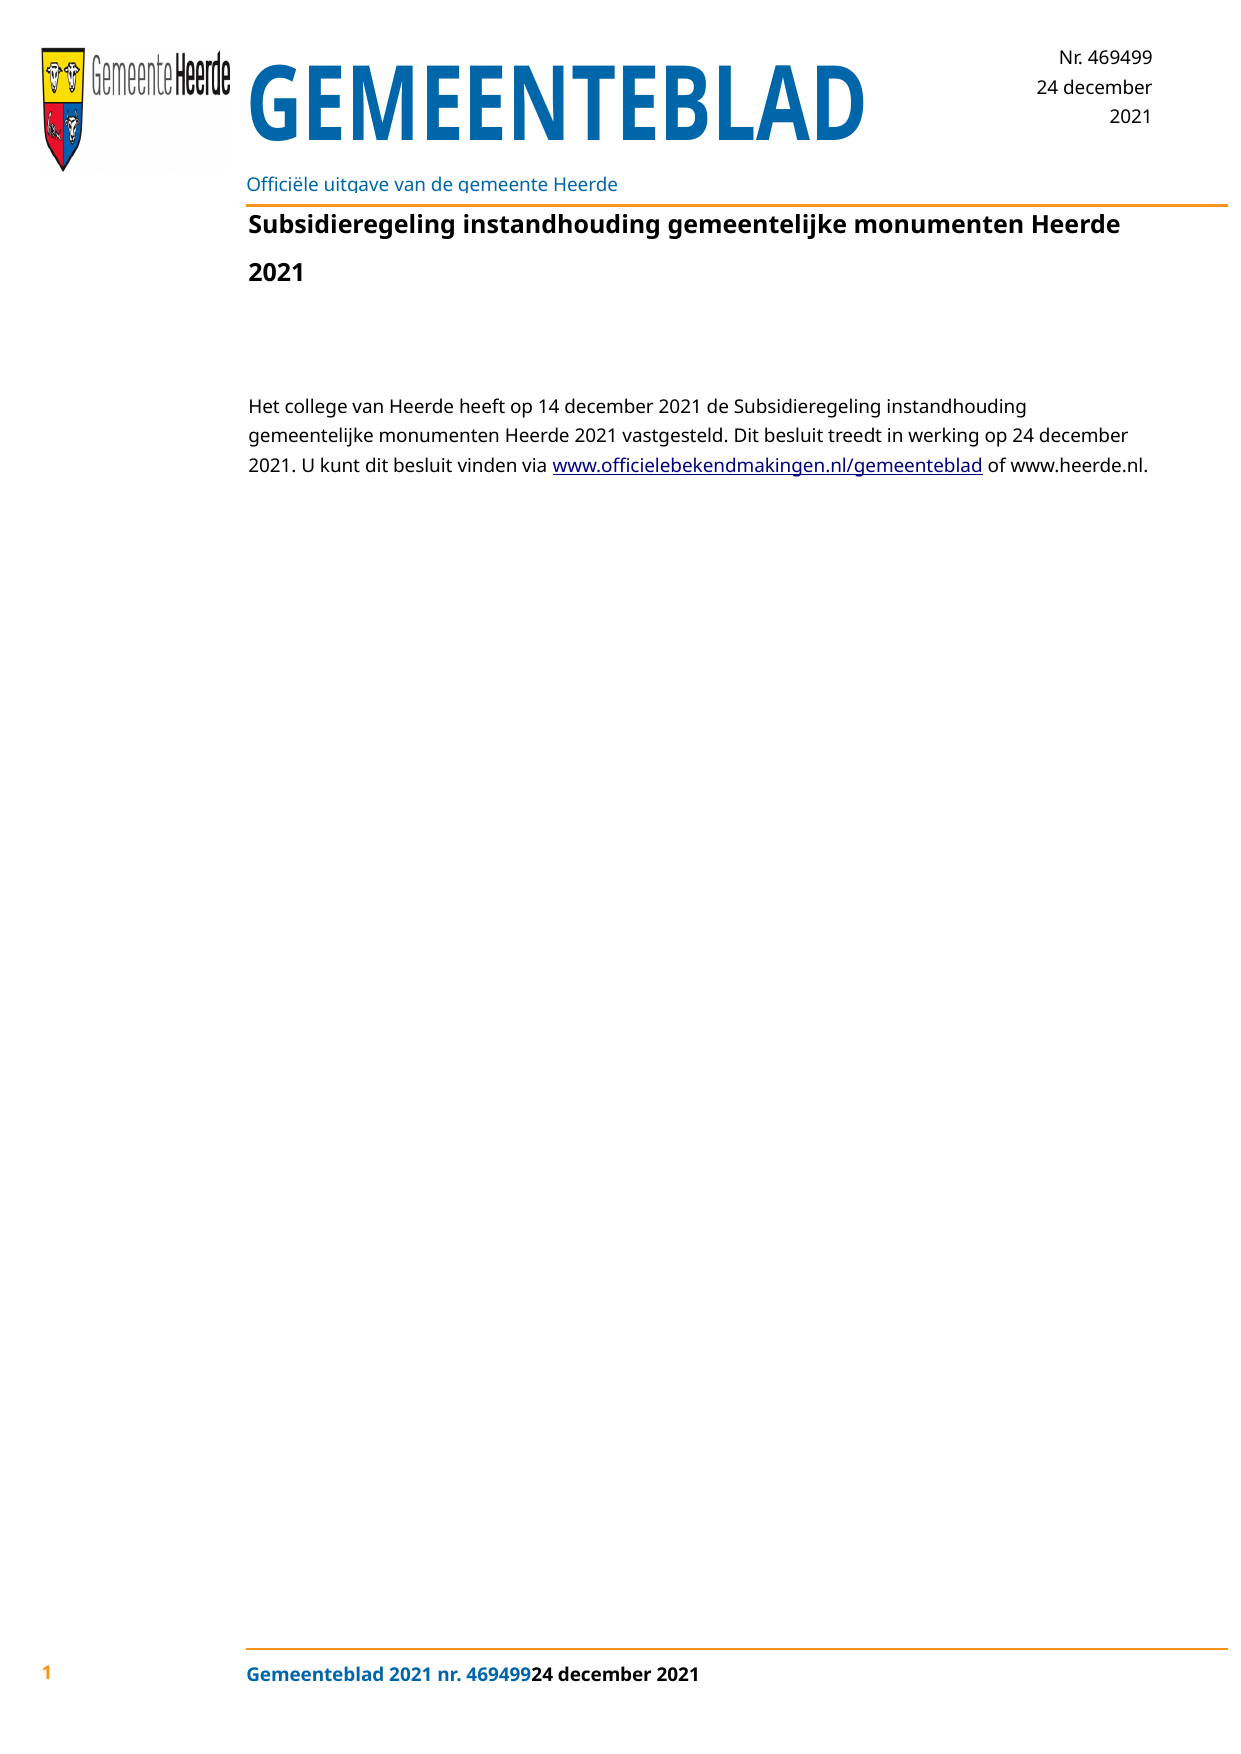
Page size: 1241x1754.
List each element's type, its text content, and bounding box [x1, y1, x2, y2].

text Het college van Heerde heeft op 14 december 2021 de Subsidieregeling instandhouding gemeentelijke monumenten Heerde 2021 vastgesteld. Dit besluit treedt in werking op 24 december 2021. U kunt dit besluit vinden via www.officielebekendmakingen.nl/gemeenteblad of www.heerde.nl. [248, 393, 1152, 478]
picture [41, 47, 231, 172]
text Subsidieregeling instandhouding gemeentelijke monumenten Heerde 2021 [248, 207, 1152, 288]
